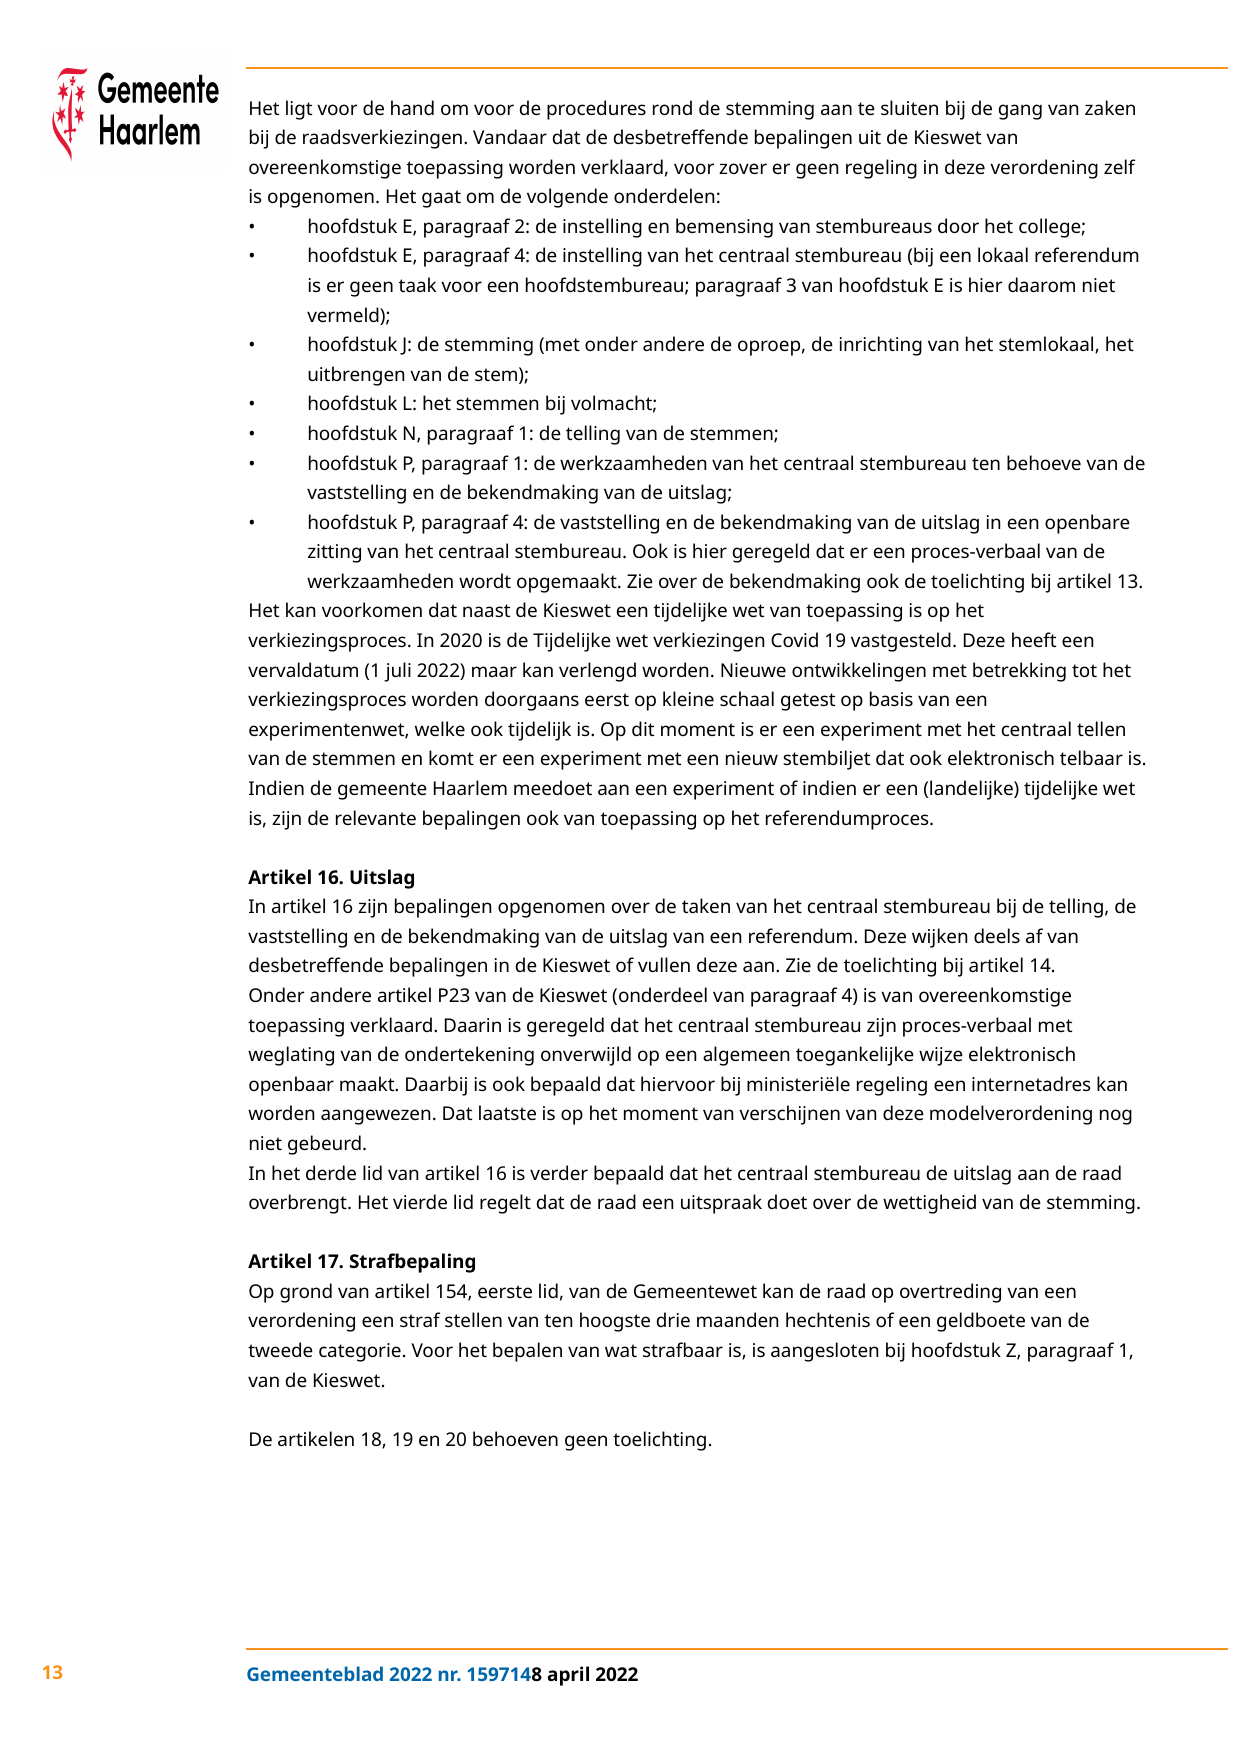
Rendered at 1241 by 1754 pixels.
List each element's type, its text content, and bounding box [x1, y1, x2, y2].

text Onder andere artikel P23 van de Kieswet (onderdeel van paragraaf 4) is van overeenkomstige toepassing verklaard. Daarin is geregeld dat het centraal stembureau zijn proces-verbaal met weglating van de ondertekening onverwijld op een algemeen toegankelijke wijze elektronisch openbaar maakt. Daarbij is ook bepaald dat hiervoor bij ministeriële regeling een internetadres kan worden aangewezen. Dat laatste is op het moment van verschijnen van deze modelverordening nog niet gebeurd. [248, 982, 1152, 1156]
text Het kan voorkomen dat naast de Kieswet een tijdelijke wet van toepassing is op het verkiezingsproces. In 2020 is de Tijdelijke wet verkiezingen Covid 19 vastgesteld. Deze heeft een vervaldatum (1 juli 2022) maar kan verlengd worden. Nieuwe ontwikkelingen met betrekking tot het verkiezingsproces worden doorgaans eerst op kleine schaal getest op basis van een experimentenwet, welke ook tijdelijk is. Op dit moment is er een experiment met het centraal tellen van de stemmen en komt er een experiment met een nieuw stembiljet dat ook elektronisch telbaar is. Indien de gemeente Haarlem meedoet aan een experiment of indien er een (landelijke) tijdelijke wet is, zijn de relevante bepalingen ook van toepassing op het referendumproces. [248, 598, 1152, 831]
text In artikel 16 zijn bepalingen opgenomen over de taken van het centraal stembureau bij de telling, de vaststelling en de bekendmaking van de uitslag van een referendum. Deze wijken deels af van desbetreffende bepalingen in de Kieswet of vullen deze aan. Zie de toelichting bij artikel 14. [248, 893, 1152, 978]
list hoofdstuk E, paragraaf 2: de instelling en bemensing van stembureaus door het college; [248, 213, 1152, 239]
list hoofdstuk J: de stemming (met onder andere de oproep, de inrichting van het stemlokaal, het uitbrengen van de stem); [248, 331, 1152, 387]
list hoofdstuk L: het stemmen bij volmacht; [248, 391, 1152, 416]
picture [41, 47, 231, 172]
list hoofdstuk P, paragraaf 4: de vaststelling en de bekendmaking van de uitslag in een openbare zitting van het centraal stembureau. Ook is hier geregeld dat er een proces-verbaal van de werkzaamheden wordt opgemaakt. Zie over de bekendmaking ook de toelichting bij artikel 13. [248, 509, 1152, 594]
list hoofdstuk E, paragraaf 4: de instelling van het centraal stembureau (bij een lokaal referendum is er geen taak voor een hoofdstembureau; paragraaf 3 van hoofdstuk E is hier daarom niet vermeld); [248, 243, 1152, 328]
text In het derde lid van artikel 16 is verder bepaald dat het centraal stembureau de uitslag aan de raad overbrengt. Het vierde lid regelt dat de raad een uitspraak doet over de wettigheid van de stemming. [248, 1160, 1152, 1215]
list hoofdstuk N, paragraaf 1: de telling van de stemmen; [248, 420, 1152, 446]
text Op grond van artikel 154, eerste lid, van de Gemeentewet kan de raad op overtreding van een verordening een straf stellen van ten hoogste drie maanden hechtenis of een geldboete van de tweede categorie. Voor het bepalen van wat strafbaar is, is aangesloten bij hoofdstuk Z, paragraaf 1, van de Kieswet. [248, 1278, 1152, 1393]
list hoofdstuk P, paragraaf 1: de werkzaamheden van het centraal stembureau ten behoeve van de vaststelling en de bekendmaking van de uitslag; [248, 450, 1152, 505]
text Artikel 17. Strafbepaling [248, 1248, 1152, 1274]
text De artikelen 18, 19 en 20 behoeven geen toelichting. [248, 1426, 1152, 1452]
text Artikel 16. Uitslag [248, 864, 1152, 890]
text Het ligt voor de hand om voor de procedures rond de stemming aan te sluiten bij de gang van zaken bij de raadsverkiezingen. Vandaar dat de desbetreffende bepalingen uit de Kieswet van overeenkomstige toepassing worden verklaard, voor zover er geen regeling in deze verordening zelf is opgenomen. Het gaat om de volgende onderdelen: [248, 95, 1152, 209]
